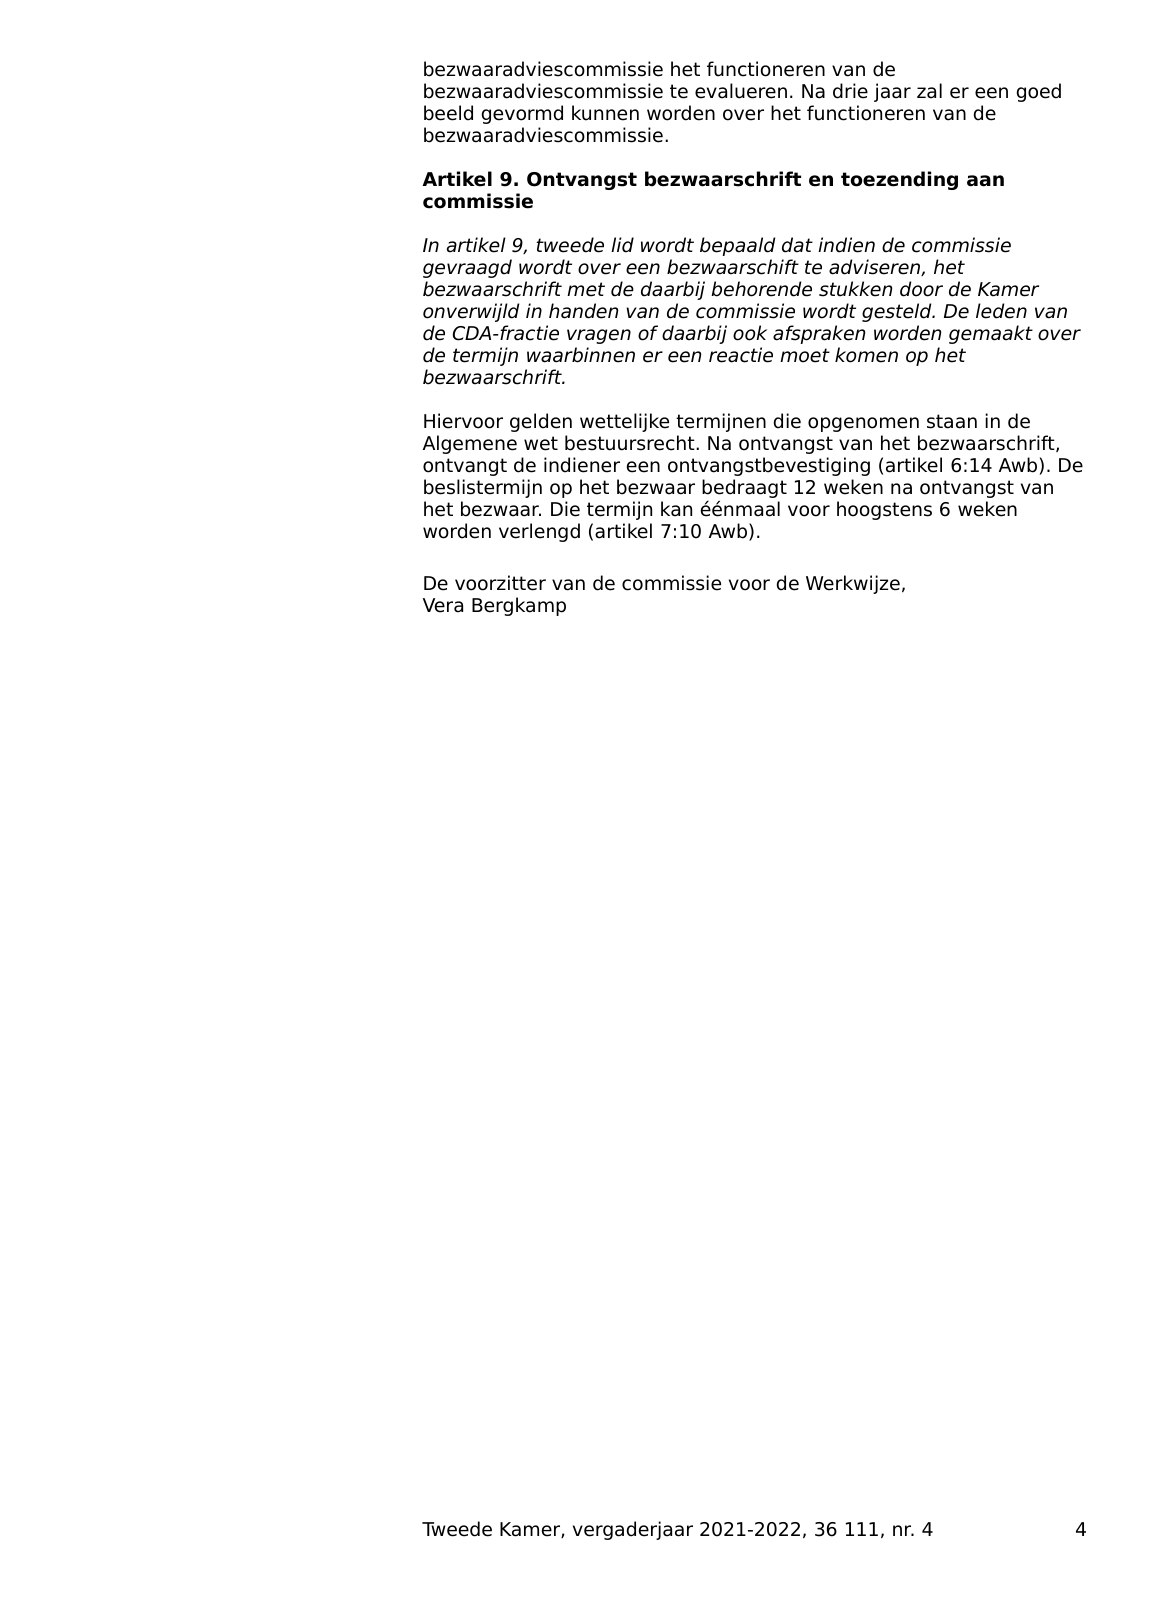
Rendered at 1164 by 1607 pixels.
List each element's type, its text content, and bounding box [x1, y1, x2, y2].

text bezwaaradviescommissie het functioneren van de bezwaaradviescommissie te evalueren. Na drie jaar zal er een goed beeld gevormd kunnen worden over het functioneren van de bezwaaradviescommissie. [422, 59, 1087, 147]
text In artikel 9, tweede lid wordt bepaald dat indien de commissie gevraagd wordt over een bezwaarschift te adviseren, het bezwaarschrift met de daarbij behorende stukken door de Kamer onverwijld in handen van de commissie wordt gesteld. De leden van de CDA-fractie vragen of daarbij ook afspraken worden gemaakt over de termijn waarbinnen er een reactie moet komen op het bezwaarschrift. [422, 235, 1087, 389]
text De voorzitter van de commissie voor de Werkwijze, Vera Bergkamp [422, 573, 1087, 617]
text Hiervoor gelden wettelijke termijnen die opgenomen staan in de Algemene wet bestuursrecht. Na ontvangst van het bezwaarschrift, ontvangt de indiener een ontvangstbevestiging (artikel 6:14 Awb). De beslistermijn op het bezwaar bedraagt 12 weken na ontvangst van het bezwaar. Die termijn kan éénmaal voor hoogstens 6 weken worden verlengd (artikel 7:10 Awb). [422, 411, 1087, 543]
subtitle Artikel 9. Ontvangst bezwaarschrift en toezending aan commissie [422, 169, 1087, 213]
